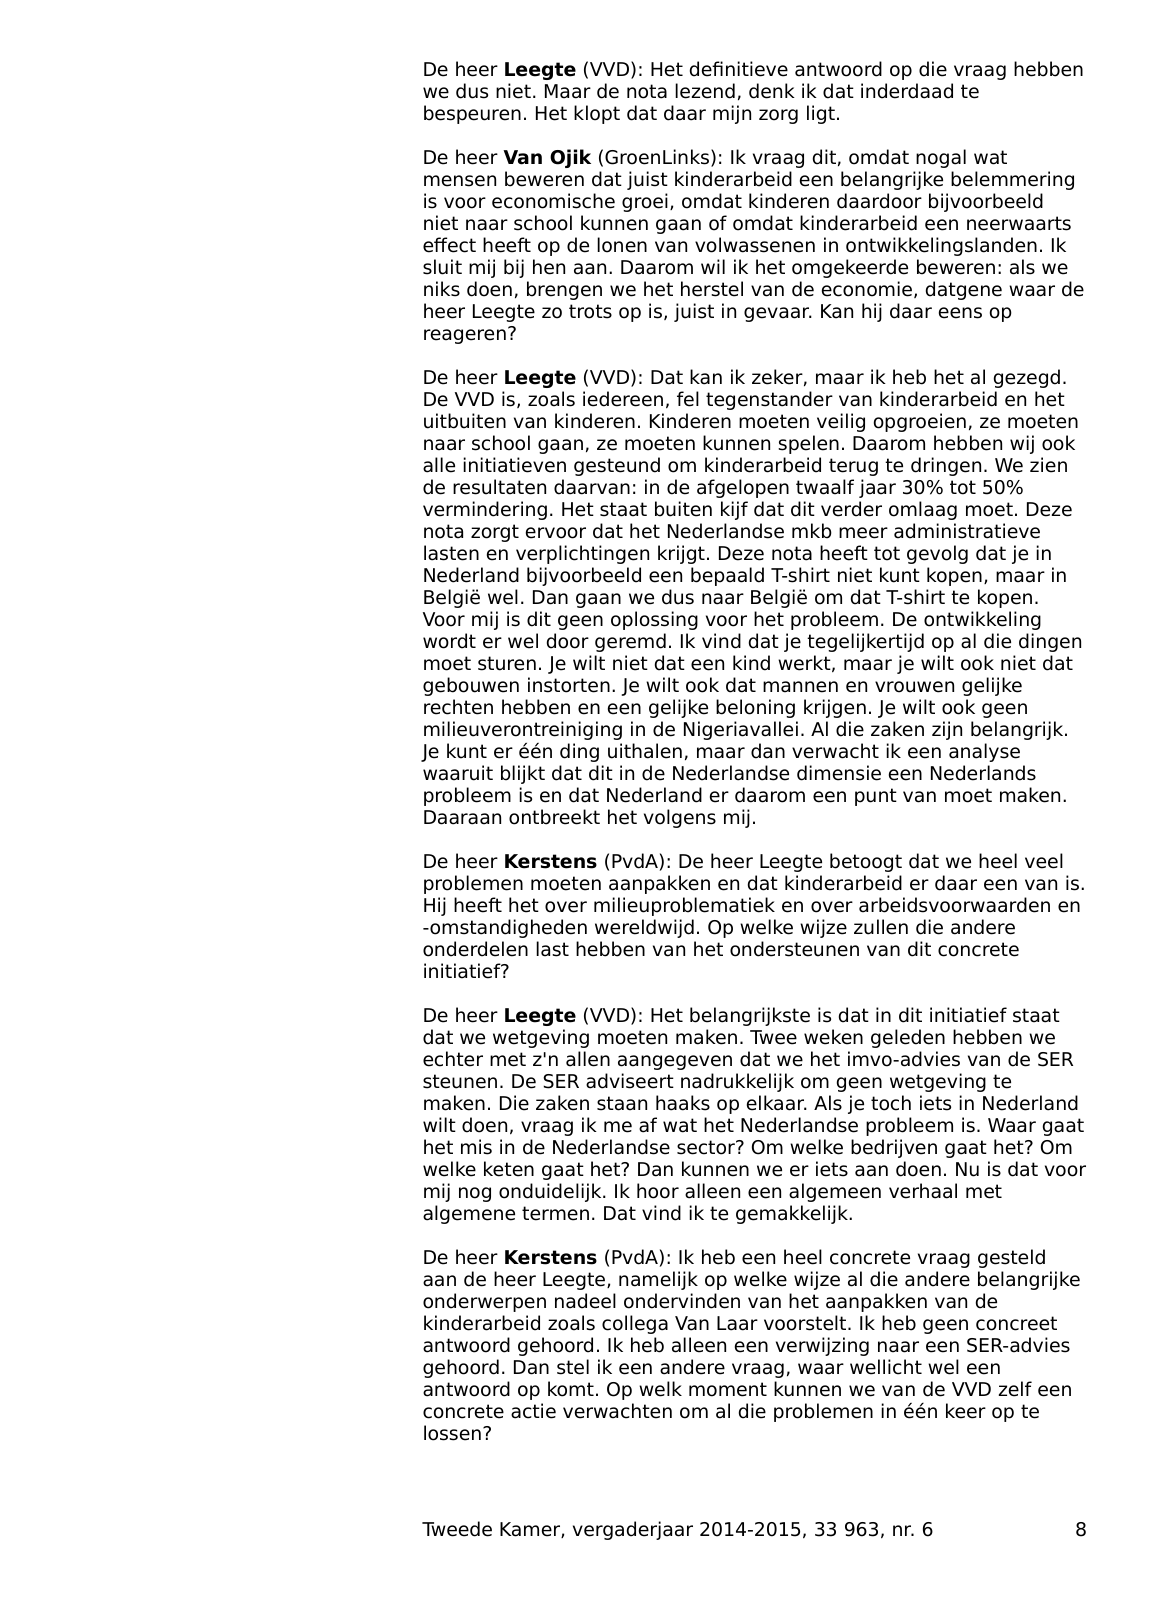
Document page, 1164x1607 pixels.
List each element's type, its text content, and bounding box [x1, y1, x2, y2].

text De heer Van Ojik (GroenLinks): Ik vraag dit, omdat nogal wat mensen beweren dat juist kinderarbeid een belangrijke belemmering is voor economische groei, omdat kinderen daardoor bijvoorbeeld niet naar school kunnen gaan of omdat kinderarbeid een neerwaarts effect heeft op de lonen van volwassenen in ontwikkelingslanden. Ik sluit mij bij hen aan. Daarom wil ik het omgekeerde beweren: als we niks doen, brengen we het herstel van de economie, datgene waar de heer Leegte zo trots op is, juist in gevaar. Kan hij daar eens op reageren? [422, 147, 1087, 345]
text De heer Leegte (VVD): Het definitieve antwoord op die vraag hebben we dus niet. Maar de nota lezend, denk ik dat inderdaad te bespeuren. Het klopt dat daar mijn zorg ligt. [422, 59, 1087, 125]
text De heer Kerstens (PvdA): Ik heb een heel concrete vraag gesteld aan de heer Leegte, namelijk op welke wijze al die andere belangrijke onderwerpen nadeel ondervinden van het aanpakken van de kinderarbeid zoals collega Van Laar voorstelt. Ik heb geen concreet antwoord gehoord. Ik heb alleen een verwijzing naar een SER-advies gehoord. Dan stel ik een andere vraag, waar wellicht wel een antwoord op komt. Op welk moment kunnen we van de VVD zelf een concrete actie verwachten om al die problemen in één keer op te lossen? [422, 1247, 1087, 1445]
text De heer Kerstens (PvdA): De heer Leegte betoogt dat we heel veel problemen moeten aanpakken en dat kinderarbeid er daar een van is. Hij heeft het over milieuproblematiek en over arbeidsvoorwaarden en -omstandigheden wereldwijd. Op welke wijze zullen die andere onderdelen last hebben van het ondersteunen van dit concrete initiatief? [422, 851, 1087, 983]
text De heer Leegte (VVD): Dat kan ik zeker, maar ik heb het al gezegd. De VVD is, zoals iedereen, fel tegenstander van kinderarbeid en het uitbuiten van kinderen. Kinderen moeten veilig opgroeien, ze moeten naar school gaan, ze moeten kunnen spelen. Daarom hebben wij ook alle initiatieven gesteund om kinderarbeid terug te dringen. We zien de resultaten daarvan: in de afgelopen twaalf jaar 30% tot 50% vermindering. Het staat buiten kijf dat dit verder omlaag moet. Deze nota zorgt ervoor dat het Nederlandse mkb meer administratieve lasten en verplichtingen krijgt. Deze nota heeft tot gevolg dat je in Nederland bijvoorbeeld een bepaald T-shirt niet kunt kopen, maar in België wel. Dan gaan we dus naar België om dat T-shirt te kopen. Voor mij is dit geen oplossing voor het probleem. De ontwikkeling wordt er wel door geremd. Ik vind dat je tegelijkertijd op al die dingen moet sturen. Je wilt niet dat een kind werkt, maar je wilt ook niet dat gebouwen instorten. Je wilt ook dat mannen en vrouwen gelijke rechten hebben en een gelijke beloning krijgen. Je wilt ook geen milieuverontreiniging in de Nigeriavallei. Al die zaken zijn belangrijk. Je kunt er één ding uithalen, maar dan verwacht ik een analyse waaruit blijkt dat dit in de Nederlandse dimensie een Nederlands probleem is en dat Nederland er daarom een punt van moet maken. Daaraan ontbreekt het volgens mij. [422, 367, 1087, 829]
text De heer Leegte (VVD): Het belangrijkste is dat in dit initiatief staat dat we wetgeving moeten maken. Twee weken geleden hebben we echter met z'n allen aangegeven dat we het imvo-advies van de SER steunen. De SER adviseert nadrukkelijk om geen wetgeving te maken. Die zaken staan haaks op elkaar. Als je toch iets in Nederland wilt doen, vraag ik me af wat het Nederlandse probleem is. Waar gaat het mis in de Nederlandse sector? Om welke bedrijven gaat het? Om welke keten gaat het? Dan kunnen we er iets aan doen. Nu is dat voor mij nog onduidelijk. Ik hoor alleen een algemeen verhaal met algemene termen. Dat vind ik te gemakkelijk. [422, 1005, 1087, 1225]
